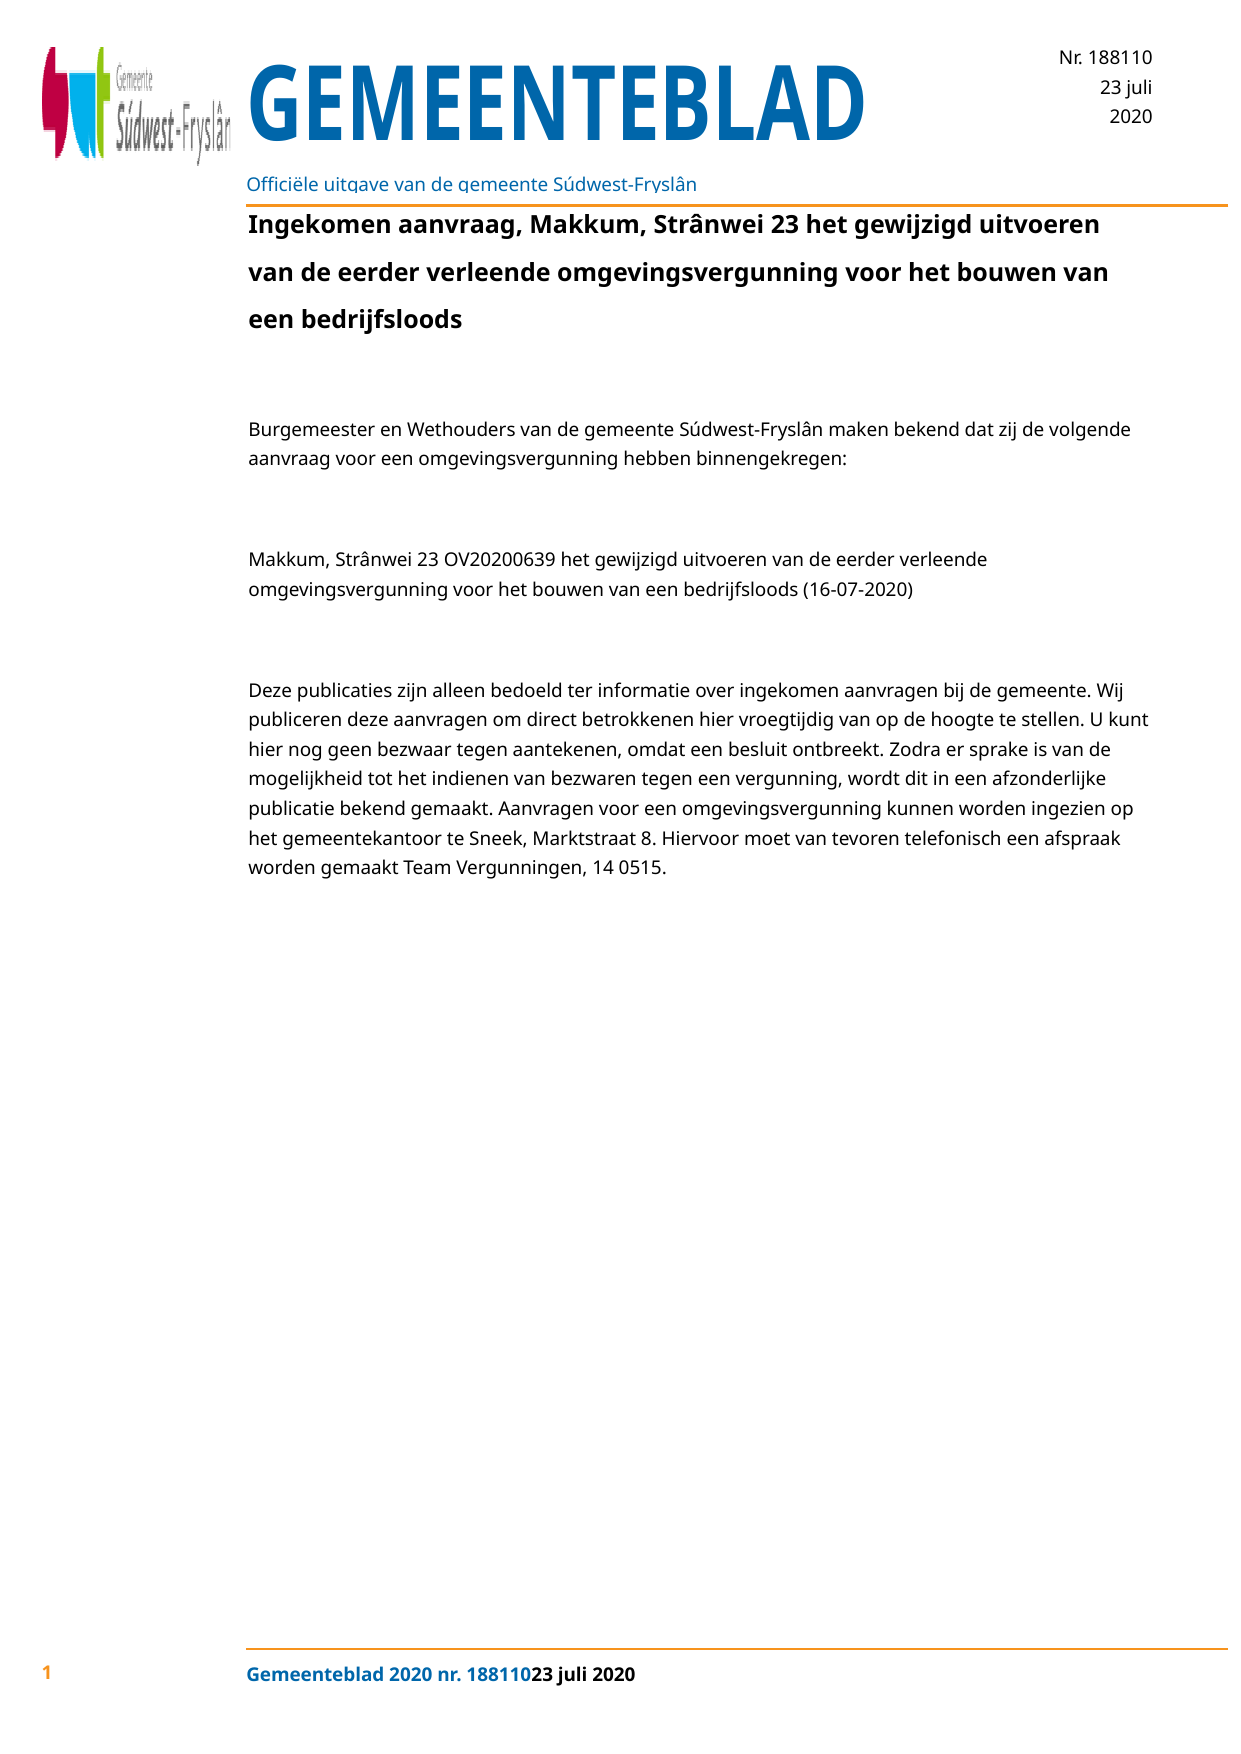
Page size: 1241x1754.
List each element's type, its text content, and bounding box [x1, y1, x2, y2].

text Ingekomen aanvraag, Makkum, Strânwei 23 het gewijzigd uitvoeren van de eerder verleende omgevingsvergunning voor het bouwen van een bedrijfsloods [248, 207, 1152, 336]
text Makkum, Strânwei 23 OV20200639 het gewijzigd uitvoeren van de eerder verleende omgevingsvergunning voor het bouwen van een bedrijfsloods (16-07-2020) [248, 546, 1152, 602]
text Deze publicaties zijn alleen bedoeld ter informatie over ingekomen aanvragen bij de gemeente. Wij publiceren deze aanvragen om direct betrokkenen hier vroegtijdig van op de hoogte te stellen. U kunt hier nog geen bezwaar tegen aantekenen, omdat een besluit ontbreekt. Zodra er sprake is van de mogelijkheid tot het indienen van bezwaren tegen een vergunning, wordt dit in een afzonderlijke publicatie bekend gemaakt. Aanvragen voor een omgevingsvergunning kunnen worden ingezien op het gemeentekantoor te Sneek, Marktstraat 8. Hiervoor moet van tevoren telefonisch een afspraak worden gemaakt Team Vergunningen, 14 0515. [248, 677, 1152, 880]
picture [41, 47, 231, 172]
text Burgemeester en Wethouders van de gemeente Súdwest-Fryslân maken bekend dat zij de volgende aanvraag voor een omgevingsvergunning hebben binnengekregen: [248, 416, 1152, 471]
